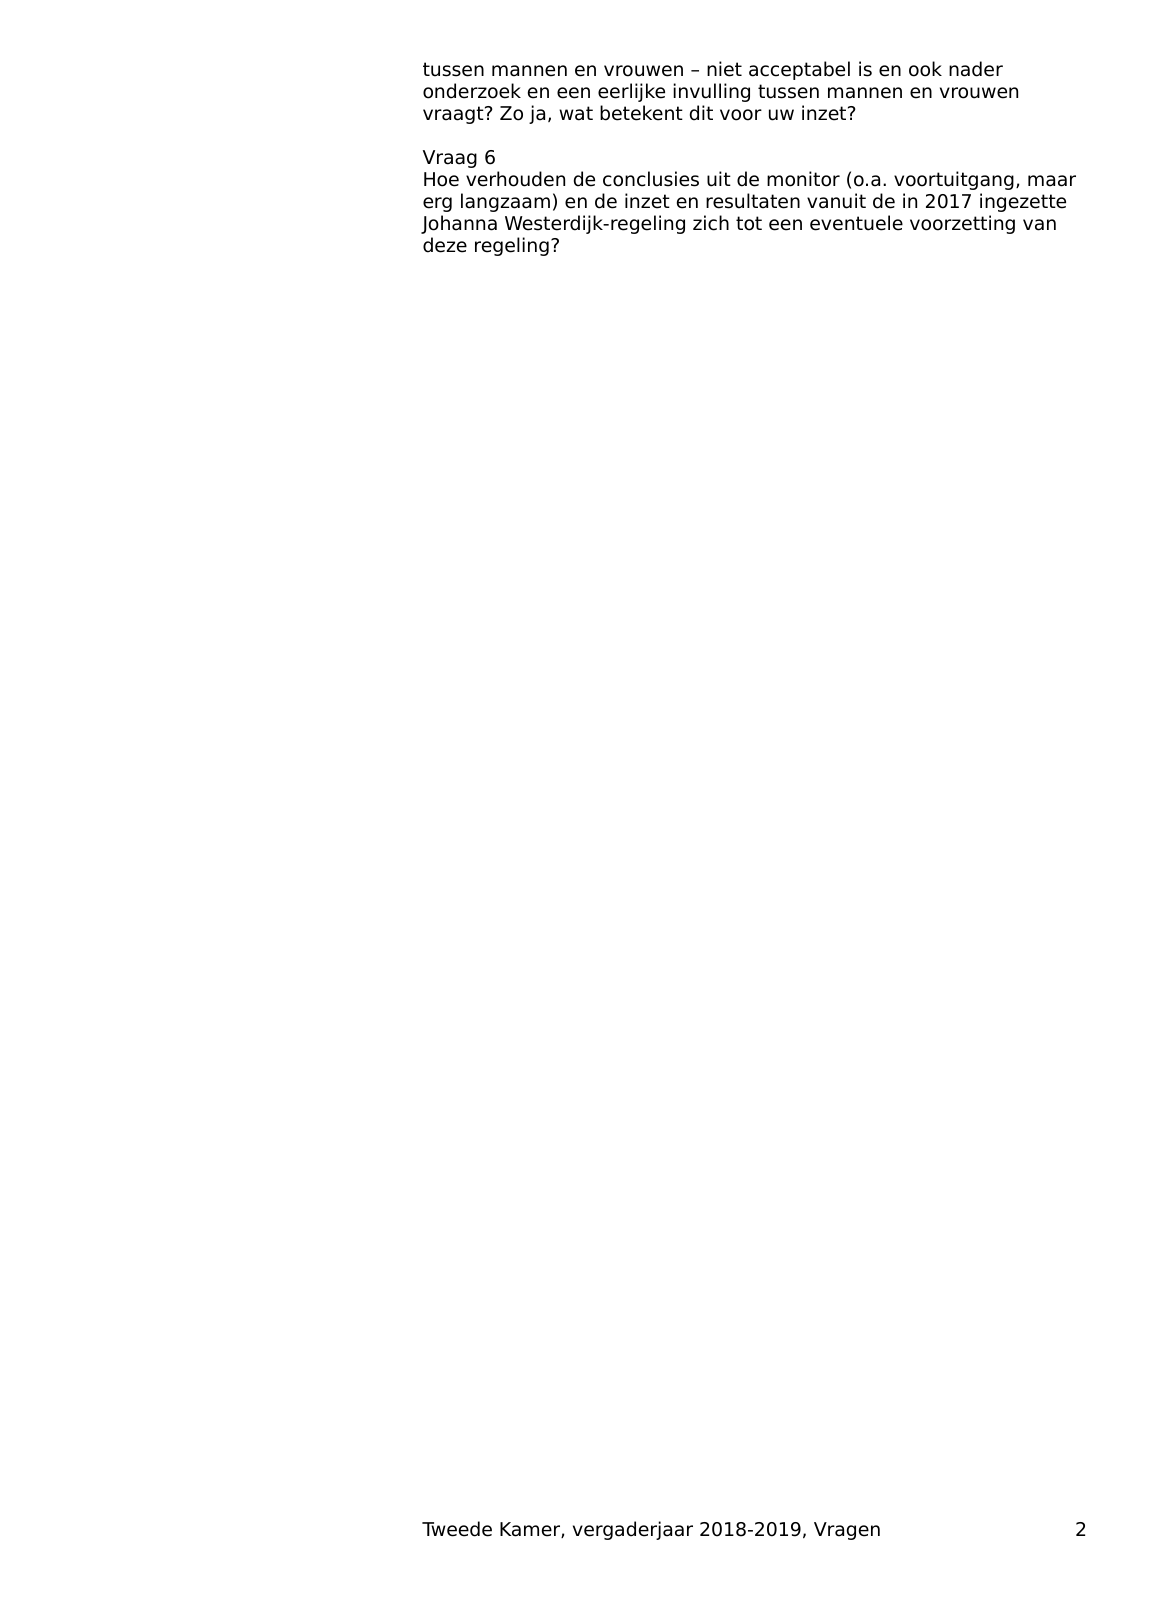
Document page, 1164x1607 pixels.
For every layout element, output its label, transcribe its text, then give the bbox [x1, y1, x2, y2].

text Hoe verhouden de conclusies uit de monitor (o.a. voortuitgang, maar erg langzaam) en de inzet en resultaten vanuit de in 2017 ingezette Johanna Westerdijk-regeling zich tot een eventuele voorzetting van deze regeling? [422, 169, 1087, 257]
text Vraag 6 [422, 147, 1087, 169]
text tussen mannen en vrouwen – niet acceptabel is en ook nader onderzoek en een eerlijke invulling tussen mannen en vrouwen vraagt? Zo ja, wat betekent dit voor uw inzet? [422, 59, 1087, 125]
